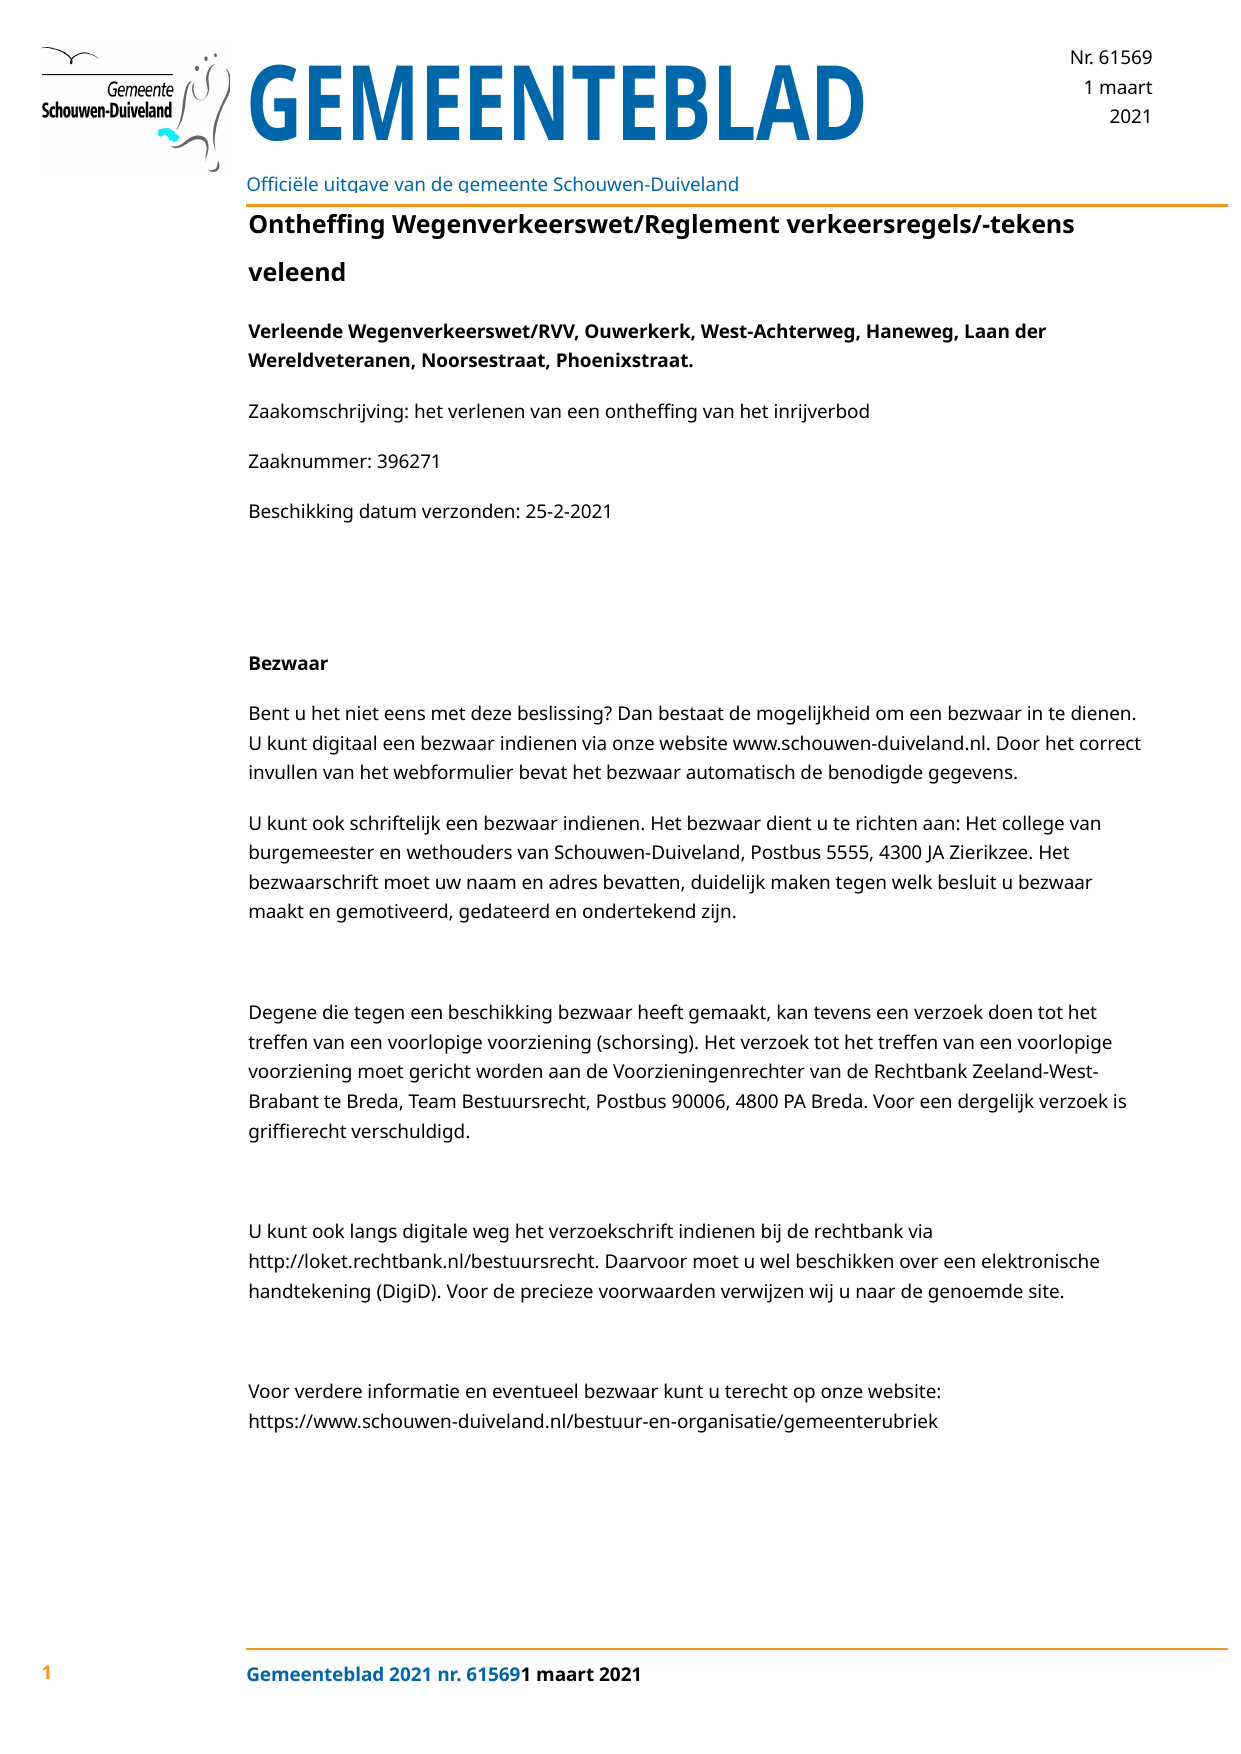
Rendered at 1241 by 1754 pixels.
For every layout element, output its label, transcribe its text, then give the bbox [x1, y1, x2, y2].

text Ontheffing Wegenverkeerswet/Reglement verkeersregels/-tekens veleend [248, 207, 1152, 288]
text Beschikking datum verzonden: 25-2-2021 [248, 499, 1152, 524]
text Bent u het niet eens met deze beslissing? Dan bestaat de mogelijkheid om een bezwaar in te dienen. U kunt digitaal een bezwaar indienen via onze website www.schouwen-duiveland.nl. Door het correct invullen van het webformulier bevat het bezwaar automatisch de benodigde gegevens. [248, 700, 1152, 785]
text Zaakomschrijving: het verlenen van een ontheffing van het inrijverbod [248, 398, 1152, 424]
text Zaaknummer: 396271 [248, 448, 1152, 474]
text Degene die tegen een beschikking bezwaar heeft gemaakt, kan tevens een verzoek doen tot het treffen van een voorlopige voorziening (schorsing). Het verzoek tot het treffen van een voorlopige voorziening moet gericht worden aan de Voorzieningenrechter van de Rechtbank Zeeland-West-Brabant te Breda, Team Bestuursrecht, Postbus 90006, 4800 PA Breda. Voor een dergelijk verzoek is griffierecht verschuldigd. [248, 999, 1152, 1144]
text Bezwaar [248, 650, 1152, 676]
picture [41, 47, 231, 172]
text U kunt ook langs digitale weg het verzoekschrift indienen bij de rechtbank via http://loket.rechtbank.nl/bestuursrecht. Daarvoor moet u wel beschikken over een elektronische handtekening (DigiD). Voor de precieze voorwaarden verwijzen wij u naar de genoemde site. [248, 1219, 1152, 1304]
text Voor verdere informatie en eventueel bezwaar kunt u terecht op onze website: https://www.schouwen-duiveland.nl/bestuur-en-organisatie/gemeenterubriek [248, 1379, 1152, 1434]
text Verleende Wegenverkeerswet/RVV, Ouwerkerk, West-Achterweg, Haneweg, Laan der Wereldveteranen, Noorsestraat, Phoenixstraat. [248, 318, 1152, 373]
text U kunt ook schriftelijk een bezwaar indienen. Het bezwaar dient u te richten aan: Het college van burgemeester en wethouders van Schouwen-Duiveland, Postbus 5555, 4300 JA Zierikzee. Het bezwaarschrift moet uw naam en adres bevatten, duidelijk maken tegen welk besluit u bezwaar maakt en gemotiveerd, gedateerd en ondertekend zijn. [248, 810, 1152, 924]
